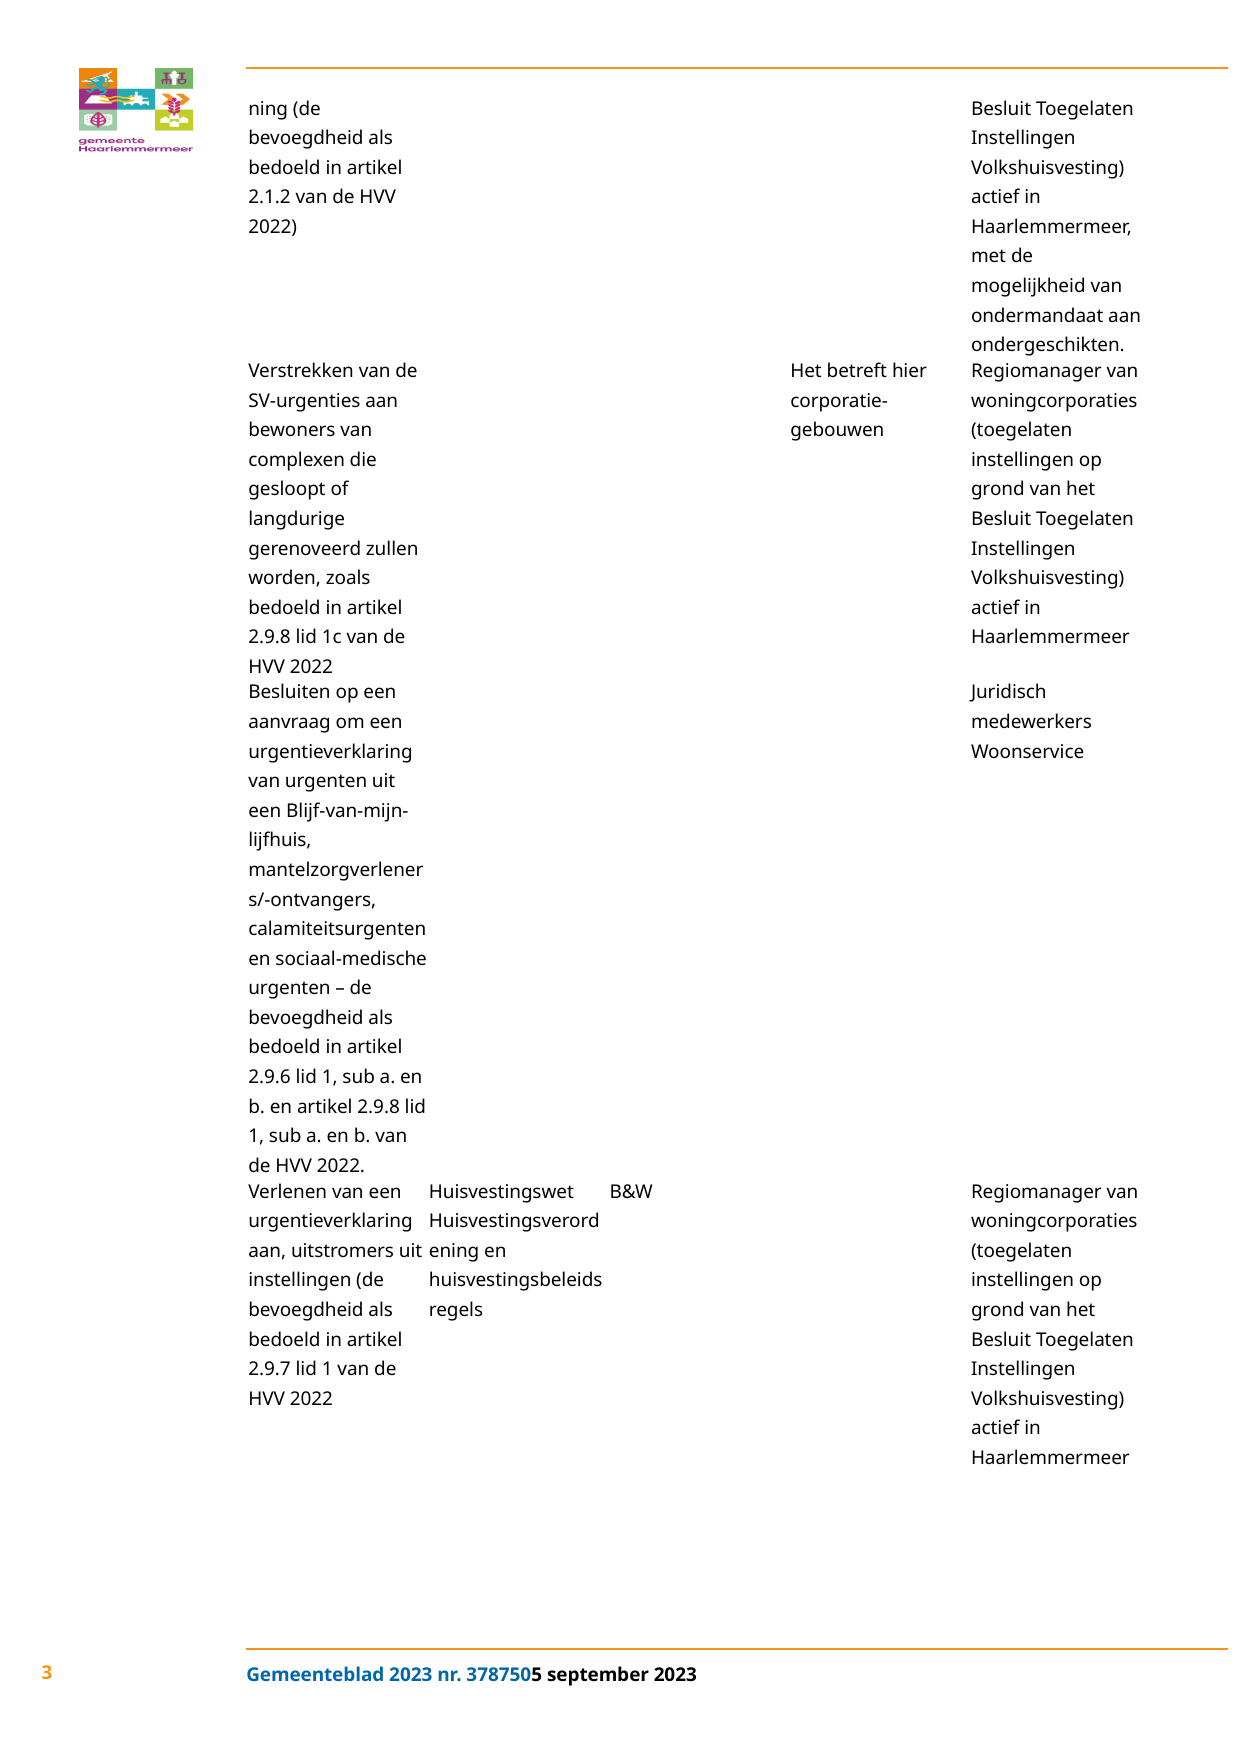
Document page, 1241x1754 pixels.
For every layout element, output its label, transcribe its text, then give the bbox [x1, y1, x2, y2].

table_cell Huisvestingswet Huisvestingsverordening en huisvestingsbeleidsregels [429, 1178, 609, 1470]
table_cell Verlenen van een urgentieverklaring aan, uitstromers uit instellingen (de bevoegdheid als bedoeld in artikel 2.9.7 lid 1 van de HVV 2022 [248, 1178, 429, 1470]
table_cell [429, 95, 609, 357]
table_cell B&W [609, 1178, 790, 1470]
table_cell [609, 95, 790, 357]
table_cell [790, 95, 971, 357]
table_cell Het betreft hier corporatie- gebouwen [790, 357, 971, 679]
table_cell Besluiten op een aanvraag om een urgentieverklaring van urgenten uit een Blijf-van-mijn-lijfhuis, mantelzorgverleners/-ontvangers, calamiteitsurgenten en sociaal-medische urgenten – de bevoegdheid als bedoeld in artikel 2.9.6 lid 1, sub a. en b. en artikel 2.9.8 lid 1, sub a. en b. van de HVV 2022. [248, 679, 429, 1178]
table_cell [790, 679, 971, 1178]
table_cell [790, 1178, 971, 1470]
table_cell [609, 357, 790, 679]
table_cell Verstrekken van de SV-urgenties aan bewoners van complexen die gesloopt of langdurige gerenoveerd zullen worden, zoals bedoeld in artikel 2.9.8 lid 1c van de HVV 2022 [248, 357, 429, 679]
table_cell [429, 679, 609, 1178]
table_cell [609, 679, 790, 1178]
picture [41, 47, 231, 172]
table_cell Juridisch medewerkers Woonservice [971, 679, 1152, 1178]
table_cell Regiomanager van woningcorporaties (toegelaten instellingen op grond van het Besluit Toegelaten Instellingen Volkshuisvesting) actief in Haarlemmermeer [971, 357, 1152, 679]
table_cell Regiomanager van woningcorporaties (toegelaten instellingen op grond van het Besluit Toegelaten Instellingen Volkshuisvesting) actief in Haarlemmermeer [971, 1178, 1152, 1470]
table_cell Besluit Toegelaten Instellingen Volkshuisvesting) actief in Haarlemmermeer, met de mogelijkheid van ondermandaat aan ondergeschikten. [971, 95, 1152, 357]
table_cell [429, 357, 609, 679]
table_cell ning (de bevoegdheid als bedoeld in artikel 2.1.2 van de HVV 2022) [248, 95, 429, 357]
